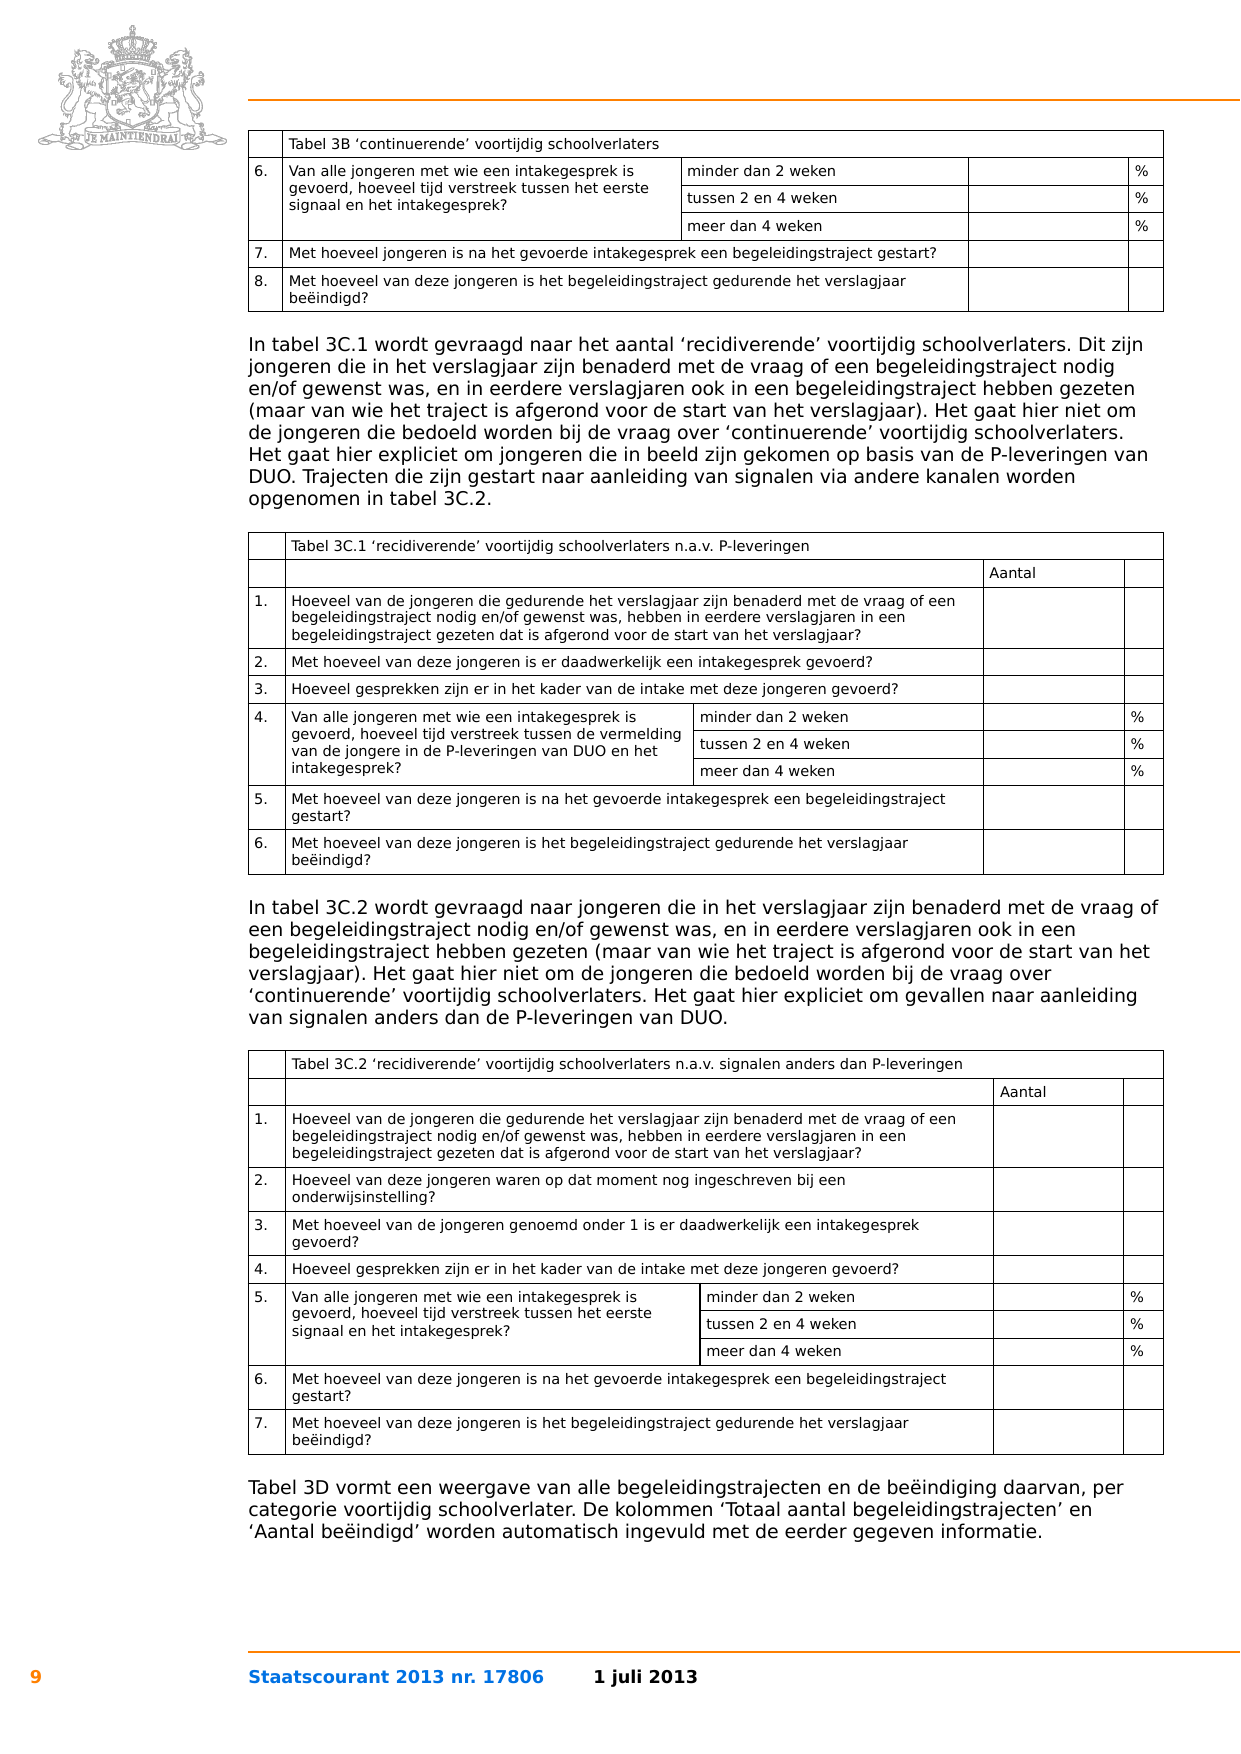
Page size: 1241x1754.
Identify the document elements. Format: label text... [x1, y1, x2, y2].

table_cell 7. [249, 241, 282, 267]
table_cell % [1124, 1339, 1163, 1365]
table_cell 4. [249, 704, 285, 785]
table_cell [1129, 268, 1163, 311]
table_cell Van alle jongeren met wie een intakegesprek is gevoerd, hoeveel tijd verstreek tussen de vermelding van de jongere in de P-leveringen van DUO en het intakegesprek? [286, 704, 693, 785]
table_cell % [1129, 186, 1163, 212]
table_cell [286, 560, 983, 587]
table_header Tabel 3C.1 ‘recidiverende’ voortijdig schoolverlaters n.a.v. P-leveringen [286, 533, 1163, 559]
table_cell [969, 268, 1128, 311]
table_cell Van alle jongeren met wie een intakegesprek is gevoerd, hoeveel tijd verstreek tussen het eerste signaal en het intakegesprek? [283, 158, 681, 239]
table_cell Met hoeveel van deze jongeren is het begeleidingstraject gedurende het verslagjaar beëindigd? [286, 830, 983, 874]
table_cell tussen 2 en 4 weken [694, 731, 983, 758]
table_cell tussen 2 en 4 weken [701, 1311, 993, 1337]
table_cell Met hoeveel jongeren is na het gevoerde intakegesprek een begeleidingstraject gestart? [283, 241, 968, 267]
table_cell [984, 704, 1124, 730]
table_cell [969, 186, 1128, 212]
table_cell meer dan 4 weken [694, 759, 983, 785]
table_cell [984, 588, 1124, 648]
table_cell [249, 1079, 285, 1105]
table_cell [1125, 676, 1163, 703]
table_cell % [1129, 158, 1163, 185]
table_cell [994, 1366, 1123, 1409]
table_cell 4. [249, 1256, 285, 1283]
text Tabel 3D vormt een weergave van alle begeleidingstrajecten en de beëindiging daarvan, per categorie voortijdig schoolverlater. De kolommen ‘Totaal aantal begeleidingstrajecten’ en ‘Aantal beëindigd’ worden automatisch ingevuld met de eerder gegeven informatie. [248, 1477, 1163, 1542]
table_cell [994, 1212, 1123, 1255]
table_header Tabel 3C.2 ‘recidiverende’ voortijdig schoolverlaters n.a.v. signalen anders dan P-leveringen [286, 1051, 1163, 1078]
table_cell [1129, 241, 1163, 267]
table_cell [984, 649, 1124, 675]
table_cell Hoeveel gesprekken zijn er in het kader van de intake met deze jongeren gevoerd? [286, 1256, 993, 1283]
table_cell [1124, 1366, 1163, 1409]
table_cell Met hoeveel van deze jongeren is na het gevoerde intakegesprek een begeleidingstraject gestart? [286, 1366, 993, 1409]
table_cell meer dan 4 weken [701, 1339, 993, 1365]
table_cell [1125, 560, 1163, 587]
table_cell 2. [249, 649, 285, 675]
table_cell % [1124, 1284, 1163, 1310]
table_cell [984, 759, 1124, 785]
table_cell [994, 1410, 1123, 1454]
text In tabel 3C.1 wordt gevraagd naar het aantal ‘recidiverende’ voortijdig schoolverlaters. Dit zijn jongeren die in het verslagjaar zijn benaderd met de vraag of een begeleidingstraject nodig en/of gewenst was, en in eerdere verslagjaren ook in een begeleidingstraject hebben gezeten (maar van wie het traject is afgerond voor de start van het verslagjaar). Het gaat hier niet om de jongeren die bedoeld worden bij de vraag over ‘continuerende’ voortijdig schoolverlaters. Het gaat hier expliciet om jongeren die in beeld zijn gekomen op basis van de P-leveringen van DUO. Trajecten die zijn gestart naar aanleiding van signalen via andere kanalen worden opgenomen in tabel 3C.2. [248, 334, 1163, 510]
table_cell tussen 2 en 4 weken [682, 186, 968, 212]
table_cell [994, 1339, 1123, 1365]
table_cell Met hoeveel van deze jongeren is het begeleidingstraject gedurende het verslagjaar beëindigd? [283, 268, 968, 311]
table_cell [994, 1311, 1123, 1337]
table_cell [994, 1256, 1123, 1283]
table_cell 1. [249, 1106, 285, 1167]
table_cell 6. [249, 1366, 285, 1409]
table_cell 6. [249, 830, 285, 874]
table_cell Met hoeveel van deze jongeren is het begeleidingstraject gedurende het verslagjaar beëindigd? [286, 1410, 993, 1454]
table_cell Aantal [994, 1079, 1123, 1105]
table_cell 5. [249, 1284, 285, 1365]
table_cell 3. [249, 676, 285, 703]
table_cell [1124, 1410, 1163, 1454]
table_cell minder dan 2 weken [701, 1284, 993, 1310]
table_header Tabel 3B ‘continuerende’ voortijdig schoolverlaters [283, 131, 1163, 157]
table_cell minder dan 2 weken [682, 158, 968, 185]
table_cell Van alle jongeren met wie een intakegesprek is gevoerd, hoeveel tijd verstreek tussen het eerste signaal en het intakegesprek? [286, 1284, 699, 1365]
table_cell 6. [249, 158, 282, 239]
table_cell 2. [249, 1168, 285, 1211]
table_cell [969, 213, 1128, 239]
table_cell 8. [249, 268, 282, 311]
table_cell Met hoeveel van de jongeren genoemd onder 1 is er daadwerkelijk een intakegesprek gevoerd? [286, 1212, 993, 1255]
table_cell [1125, 786, 1163, 829]
table_cell % [1125, 704, 1163, 730]
table_cell % [1129, 213, 1163, 239]
table_cell [984, 786, 1124, 829]
table_cell [984, 676, 1124, 703]
table_header [249, 131, 282, 157]
table_cell Hoeveel van de jongeren die gedurende het verslagjaar zijn benaderd met de vraag of een begeleidingstraject nodig en/of gewenst was, hebben in eerdere verslagjaren in een begeleidingstraject gezeten dat is afgerond voor de start van het verslagjaar? [286, 588, 983, 648]
table_cell [994, 1106, 1123, 1167]
table_cell [984, 731, 1124, 758]
table_cell [1125, 588, 1163, 648]
table_cell [969, 241, 1128, 267]
table_cell [1124, 1168, 1163, 1211]
table_cell [969, 158, 1128, 185]
table_cell meer dan 4 weken [682, 213, 968, 239]
table_cell [1124, 1212, 1163, 1255]
table_cell 7. [249, 1410, 285, 1454]
table_cell Hoeveel van de jongeren die gedurende het verslagjaar zijn benaderd met de vraag of een begeleidingstraject nodig en/of gewenst was, hebben in eerdere verslagjaren in een begeleidingstraject gezeten dat is afgerond voor de start van het verslagjaar? [286, 1106, 993, 1167]
table_cell [1125, 649, 1163, 675]
table_cell Met hoeveel van deze jongeren is er daadwerkelijk een intakegesprek gevoerd? [286, 649, 983, 675]
table_cell [286, 1079, 993, 1105]
table_cell [984, 830, 1124, 874]
table_cell Aantal [984, 560, 1124, 587]
table_cell 1. [249, 588, 285, 648]
table_cell [994, 1168, 1123, 1211]
table_cell Hoeveel van deze jongeren waren op dat moment nog ingeschreven bij een onderwijsinstelling? [286, 1168, 993, 1211]
table_cell [1124, 1079, 1163, 1105]
table_cell [1124, 1256, 1163, 1283]
table_header [249, 1051, 285, 1078]
table_header [249, 533, 285, 559]
table_cell [249, 560, 285, 587]
table_cell Met hoeveel van deze jongeren is na het gevoerde intakegesprek een begeleidingstraject gestart? [286, 786, 983, 829]
table_cell [1125, 830, 1163, 874]
table_cell % [1125, 759, 1163, 785]
table_cell minder dan 2 weken [694, 704, 983, 730]
table_cell % [1125, 731, 1163, 758]
table_cell 5. [249, 786, 285, 829]
picture [38, 25, 227, 150]
table_cell 3. [249, 1212, 285, 1255]
table_cell [994, 1284, 1123, 1310]
table_cell [1124, 1106, 1163, 1167]
table_cell Hoeveel gesprekken zijn er in het kader van de intake met deze jongeren gevoerd? [286, 676, 983, 703]
table_cell % [1124, 1311, 1163, 1337]
text In tabel 3C.2 wordt gevraagd naar jongeren die in het verslagjaar zijn benaderd met de vraag of een begeleidingstraject nodig en/of gewenst was, en in eerdere verslagjaren ook in een begeleidingstraject hebben gezeten (maar van wie het traject is afgerond voor de start van het verslagjaar). Het gaat hier niet om de jongeren die bedoeld worden bij de vraag over ‘continuerende’ voortijdig schoolverlaters. Het gaat hier expliciet om gevallen naar aanleiding van signalen anders dan de P-leveringen van DUO. [248, 897, 1163, 1028]
